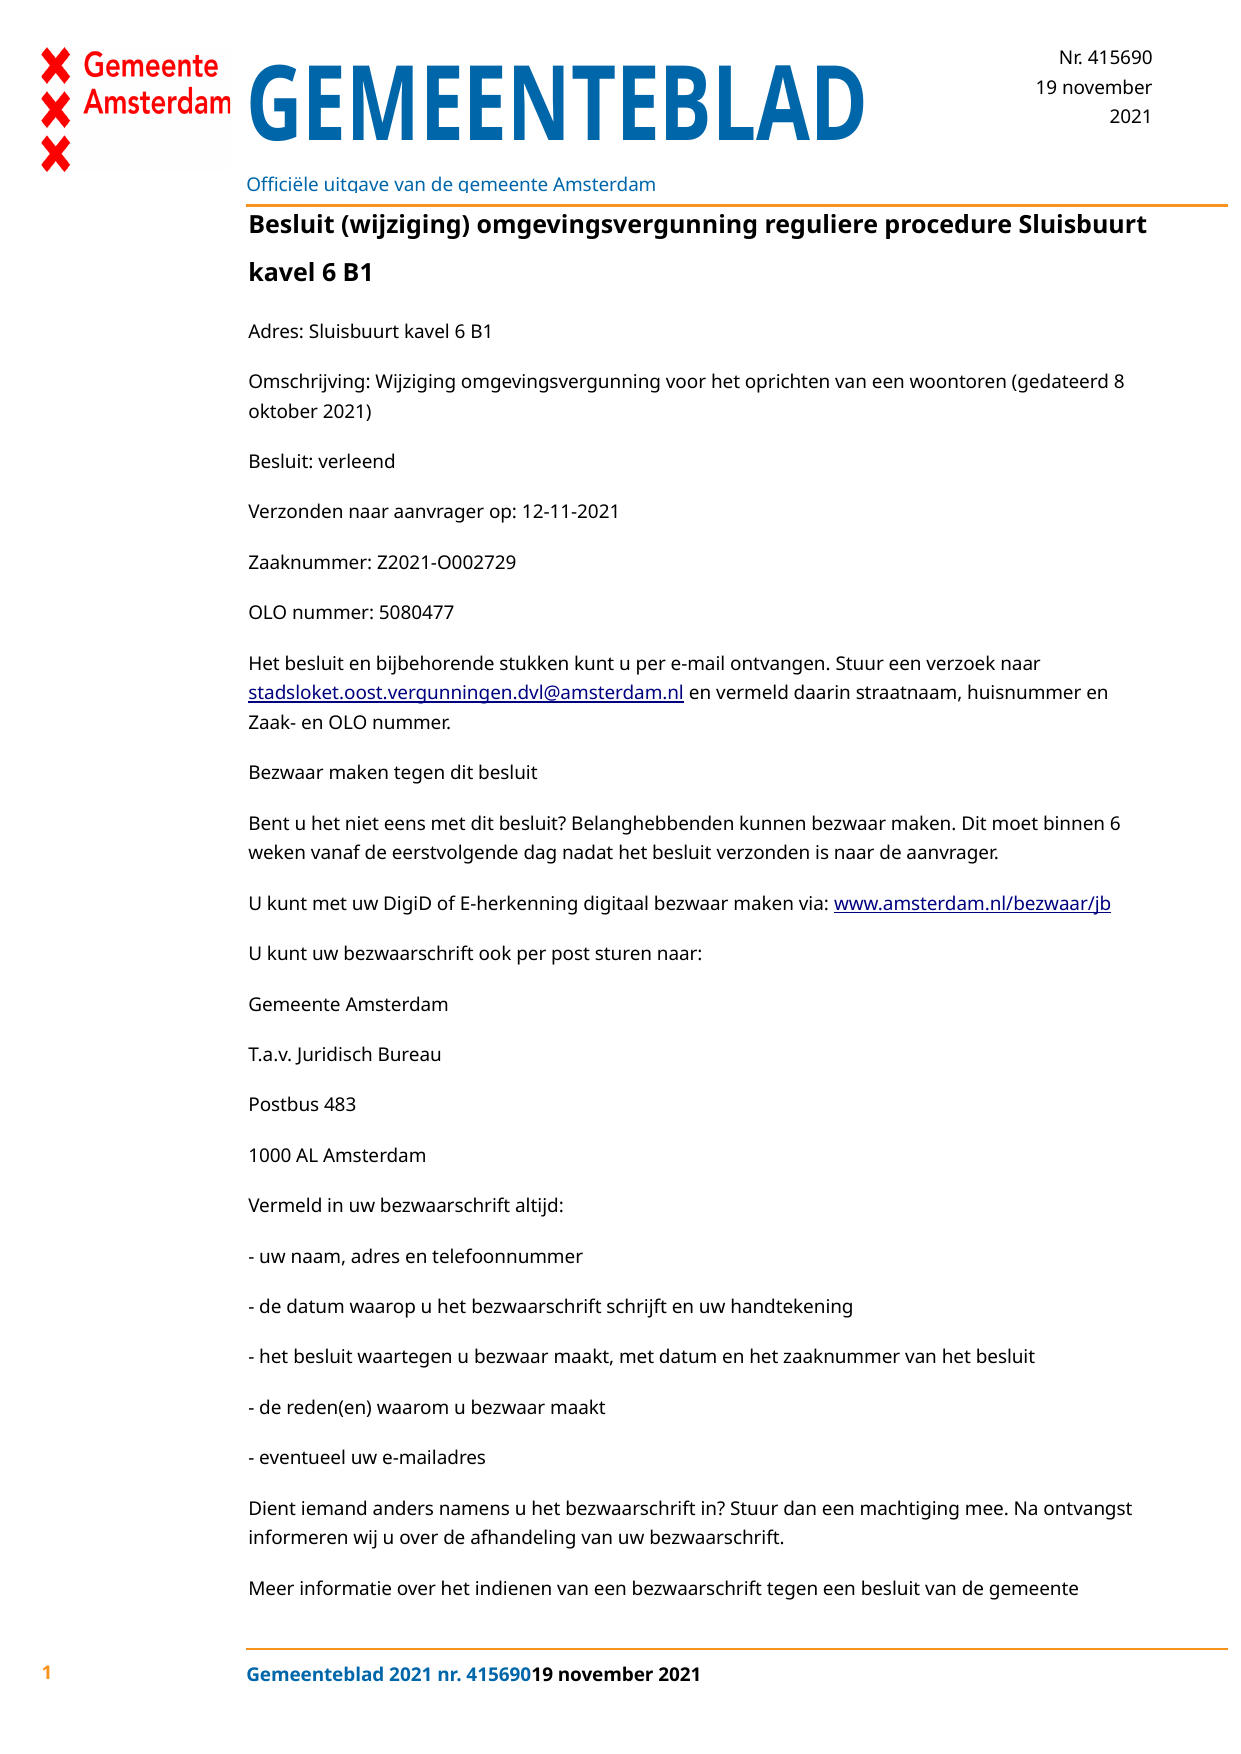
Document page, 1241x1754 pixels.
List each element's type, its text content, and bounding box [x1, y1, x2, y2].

text Meer informatie over het indienen van een bezwaarschrift tegen een besluit van de gemeente [248, 1575, 1152, 1601]
text - eventueel uw e-mailadres [248, 1444, 1152, 1470]
text Vermeld in uw bezwaarschrift altijd: [248, 1192, 1152, 1218]
text Zaaknummer: Z2021-O002729 [248, 549, 1152, 575]
text 1000 AL Amsterdam [248, 1142, 1152, 1168]
text - het besluit waartegen u bezwaar maakt, met datum en het zaaknummer van het besluit [248, 1344, 1152, 1369]
text Adres: Sluisbuurt kavel 6 B1 [248, 318, 1152, 344]
text Besluit (wijziging) omgevingsvergunning reguliere procedure Sluisbuurt kavel 6 B1 [248, 207, 1152, 288]
text Bent u het niet eens met dit besluit? Belanghebbenden kunnen bezwaar maken. Dit moet binnen 6 weken vanaf de eerstvolgende dag nadat het besluit verzonden is naar de aanvrager. [248, 810, 1152, 865]
text - de datum waarop u het bezwaarschrift schrijft en uw handtekening [248, 1293, 1152, 1319]
text Omschrijving: Wijziging omgevingsvergunning voor het oprichten van een woontoren (gedateerd 8 oktober 2021) [248, 368, 1152, 424]
text Postbus 483 [248, 1092, 1152, 1117]
text U kunt uw bezwaarschrift ook per post sturen naar: [248, 940, 1152, 966]
text Gemeente Amsterdam [248, 991, 1152, 1017]
text Verzonden naar aanvrager op: 12-11-2021 [248, 499, 1152, 524]
text T.a.v. Juridisch Bureau [248, 1041, 1152, 1067]
text Besluit: verleend [248, 448, 1152, 474]
text Bezwaar maken tegen dit besluit [248, 759, 1152, 785]
text - uw naam, adres en telefoonnummer [248, 1243, 1152, 1269]
text Dient iemand anders namens u het bezwaarschrift in? Stuur dan een machtiging mee. Na ontvangst informeren wij u over de afhandeling van uw bezwaarschrift. [248, 1495, 1152, 1550]
text OLO nummer: 5080477 [248, 599, 1152, 625]
text - de reden(en) waarom u bezwaar maakt [248, 1394, 1152, 1420]
text U kunt met uw DigiD of E-herkenning digitaal bezwaar maken via: www.amsterdam.nl/bezwaar/jb [248, 890, 1152, 916]
text Het besluit en bijbehorende stukken kunt u per e-mail ontvangen. Stuur een verzoek naar stadsloket.oost.vergunningen.dvl@amsterdam.nl en vermeld daarin straatnaam, huisnummer en Zaak- en OLO nummer. [248, 650, 1152, 735]
picture [41, 47, 231, 172]
